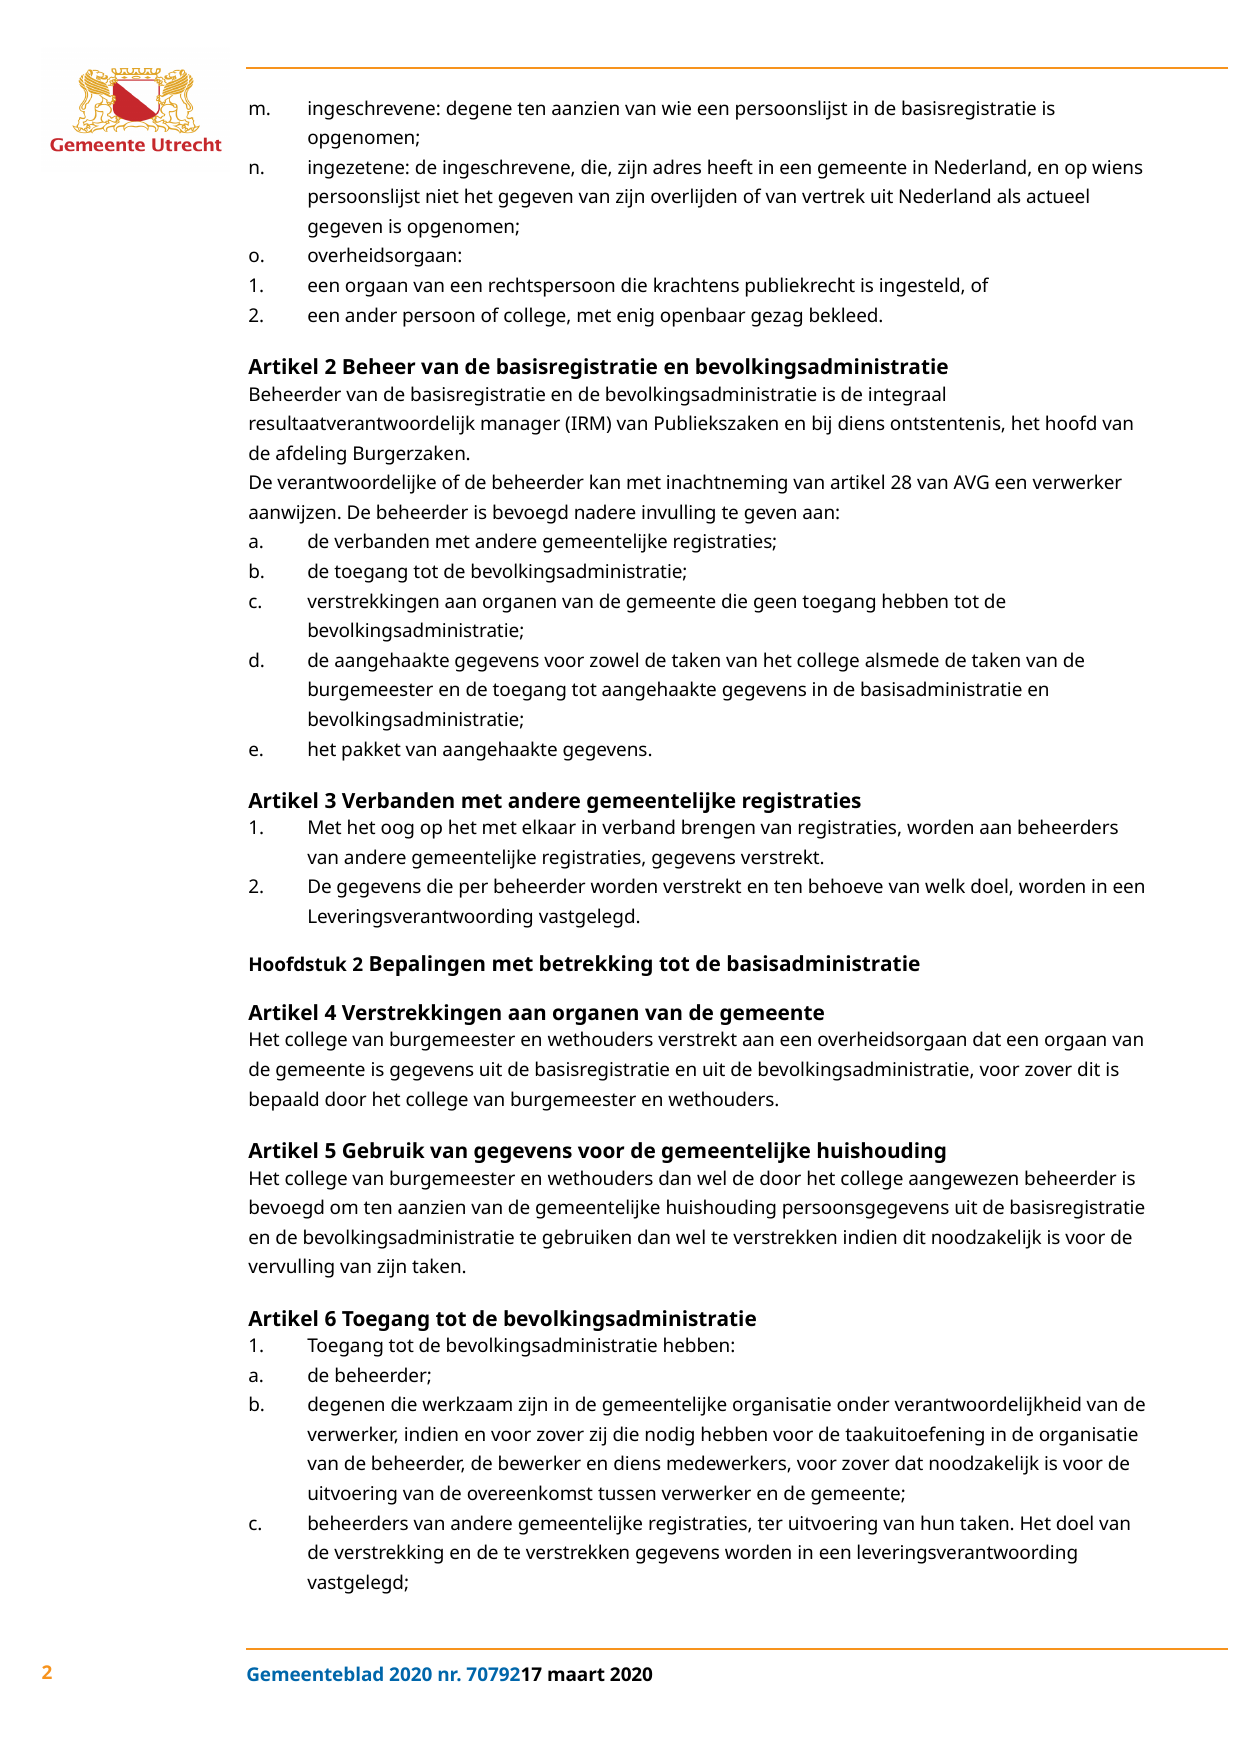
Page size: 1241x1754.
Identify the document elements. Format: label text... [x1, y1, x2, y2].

list de toegang tot de bevolkingsadministratie; [248, 558, 1152, 584]
list degenen die werkzaam zijn in de gemeentelijke organisatie onder verantwoordelijkheid van de verwerker, indien en voor zover zij die nodig hebben voor de taakuitoefening in de organisatie van de beheerder, de bewerker en diens medewerkers, voor zover dat noodzakelijk is voor de uitvoering van de overeenkomst tussen verwerker en de gemeente; [248, 1391, 1152, 1506]
list de verbanden met andere gemeentelijke registraties; [248, 529, 1152, 554]
text Artikel 4 Verstrekkingen aan organen van de gemeente [248, 998, 1152, 1027]
list verstrekkingen aan organen van de gemeente die geen toegang hebben tot de bevolkingsadministratie; [248, 588, 1152, 643]
list beheerders van andere gemeentelijke registraties, ter uitvoering van hun taken. Het doel van de verstrekking en de te verstrekken gegevens worden in een leveringsverantwoording vastgelegd; [248, 1510, 1152, 1595]
text Artikel 2 Beheer van de basisregistratie en bevolkingsadministratie [248, 352, 1152, 381]
list een orgaan van een rechtspersoon die krachtens publiekrecht is ingesteld, of [248, 272, 1152, 298]
list Toegang tot de bevolkingsadministratie hebben: [248, 1332, 1152, 1358]
text Het college van burgemeester en wethouders dan wel de door het college aangewezen beheerder is bevoegd om ten aanzien van de gemeentelijke huishouding persoonsgegevens uit de basisregistratie en de bevolkingsadministratie te gebruiken dan wel te verstrekken indien dit noodzakelijk is voor de vervulling van zijn taken. [248, 1165, 1152, 1279]
list ingeschrevene: degene ten aanzien van wie een persoonslijst in de basisregistratie is opgenomen; [248, 95, 1152, 150]
text Artikel 3 Verbanden met andere gemeentelijke registraties [248, 786, 1152, 814]
list ingezetene: de ingeschrevene, die, zijn adres heeft in een gemeente in Nederland, en op wiens persoonslijst niet het gegeven van zijn overlijden of van vertrek uit Nederland als actueel gegeven is opgenomen; [248, 154, 1152, 239]
list het pakket van aangehaakte gegevens. [248, 736, 1152, 761]
text Hoofdstuk 2 Bepalingen met betrekking tot de basisadministratie [248, 949, 1152, 977]
list Met het oog op het met elkaar in verband brengen van registraties, worden aan beheerders van andere gemeentelijke registraties, gegevens verstrekt. [248, 814, 1152, 870]
text Artikel 6 Toegang tot de bevolkingsadministratie [248, 1304, 1152, 1332]
list de beheerder; [248, 1362, 1152, 1388]
text Beheerder van de basisregistratie en de bevolkingsadministratie is de integraal resultaatverantwoordelijk manager (IRM) van Publiekszaken en bij diens ontstentenis, het hoofd van de afdeling Burgerzaken. [248, 381, 1152, 466]
picture [41, 47, 231, 172]
list De gegevens die per beheerder worden verstrekt en ten behoeve van welk doel, worden in een Leveringsverantwoording vastgelegd. [248, 874, 1152, 929]
text Artikel 5 Gebruik van gegevens voor de gemeentelijke huishouding [248, 1136, 1152, 1165]
list een ander persoon of college, met enig openbaar gezag bekleed. [248, 302, 1152, 328]
list overheidsorgaan: [248, 243, 1152, 268]
text Het college van burgemeester en wethouders verstrekt aan een overheidsorgaan dat een orgaan van de gemeente is gegevens uit de basisregistratie en uit de bevolkingsadministratie, voor zover dit is bepaald door het college van burgemeester en wethouders. [248, 1027, 1152, 1112]
text De verantwoordelijke of de beheerder kan met inachtneming van artikel 28 van AVG een verwerker aanwijzen. De beheerder is bevoegd nadere invulling te geven aan: [248, 469, 1152, 525]
list de aangehaakte gegevens voor zowel de taken van het college alsmede de taken van de burgemeester en de toegang tot aangehaakte gegevens in de basisadministratie en bevolkingsadministratie; [248, 647, 1152, 732]
